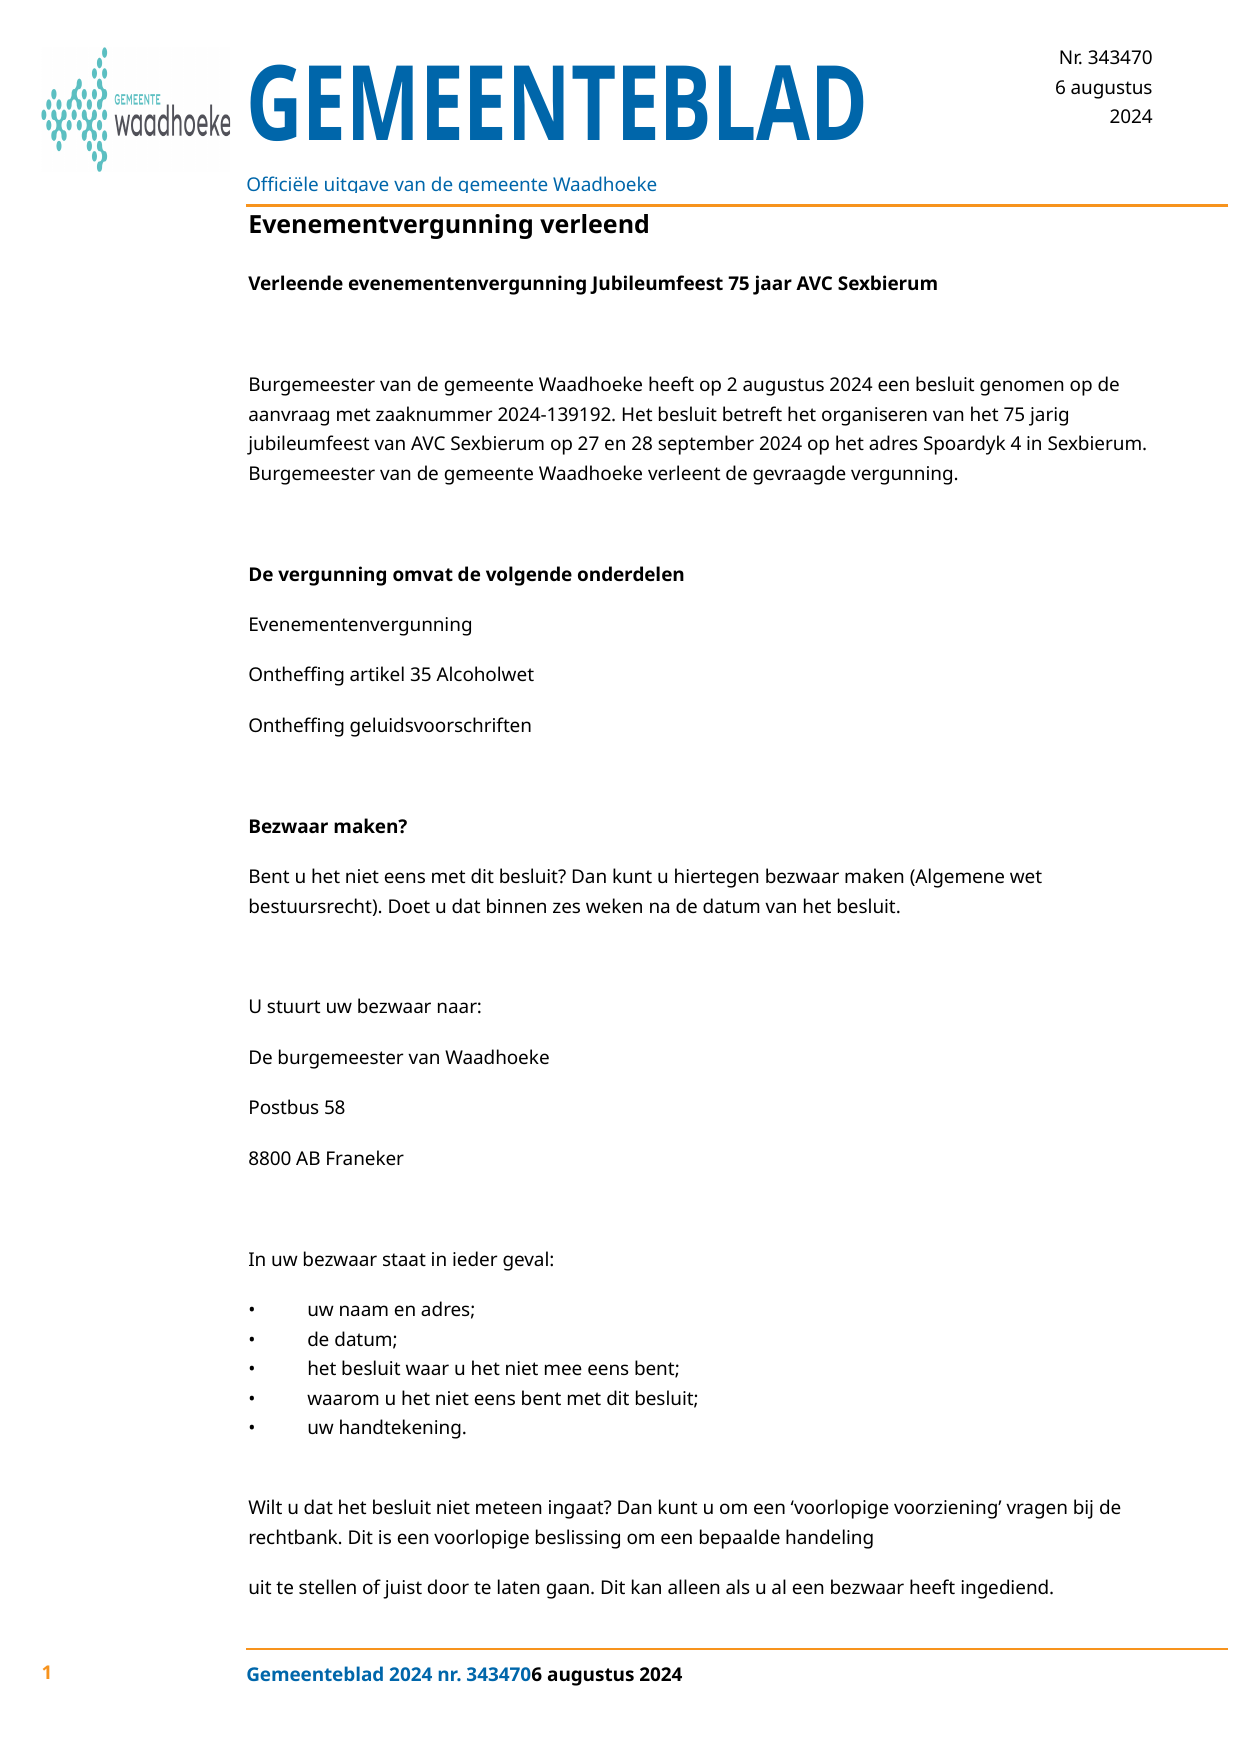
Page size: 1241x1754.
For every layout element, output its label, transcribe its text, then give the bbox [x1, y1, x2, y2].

text Ontheffing artikel 35 Alcoholwet [248, 662, 1152, 687]
text De vergunning omvat de volgende onderdelen [248, 561, 1152, 586]
text U stuurt uw bezwaar naar: [248, 994, 1152, 1019]
text Burgemeester van de gemeente Waadhoeke heeft op 2 augustus 2024 een besluit genomen op de aanvraag met zaaknummer 2024-139192. Het besluit betreft het organiseren van het 75 jarig jubileumfeest van AVC Sexbierum op 27 en 28 september 2024 op het adres Spoardyk 4 in Sexbierum. Burgemeester van de gemeente Waadhoeke verleent de gevraagde vergunning. [248, 371, 1152, 486]
text Bent u het niet eens met dit besluit? Dan kunt u hiertegen bezwaar maken (Algemene wet bestuursrecht). Doet u dat binnen zes weken na de datum van het besluit. [248, 863, 1152, 918]
text Wilt u dat het besluit niet meteen ingaat? Dan kunt u om een ‘voorlopige voorziening’ vragen bij de rechtbank. Dit is een voorlopige beslissing om een bepaalde handeling [248, 1494, 1152, 1550]
text Evenementvergunning verleend [248, 207, 1152, 241]
text Ontheffing geluidsvoorschriften [248, 712, 1152, 738]
list uw naam en adres; [248, 1296, 1152, 1322]
text uit te stellen of juist door te laten gaan. Dit kan alleen als u al een bezwaar heeft ingediend. [248, 1574, 1152, 1600]
list uw handtekening. [248, 1414, 1152, 1440]
picture [41, 47, 231, 172]
text Verleende evenementenvergunning Jubileumfeest 75 jaar AVC Sexbierum [248, 270, 1152, 296]
list het besluit waar u het niet mee eens bent; [248, 1355, 1152, 1381]
list de datum; [248, 1326, 1152, 1351]
text In uw bezwaar staat in ieder geval: [248, 1246, 1152, 1271]
text Evenementenvergunning [248, 611, 1152, 637]
text Postbus 58 [248, 1094, 1152, 1120]
list waarom u het niet eens bent met dit besluit; [248, 1385, 1152, 1411]
text 8800 AB Franeker [248, 1145, 1152, 1171]
text De burgemeester van Waadhoeke [248, 1044, 1152, 1070]
text Bezwaar maken? [248, 813, 1152, 838]
